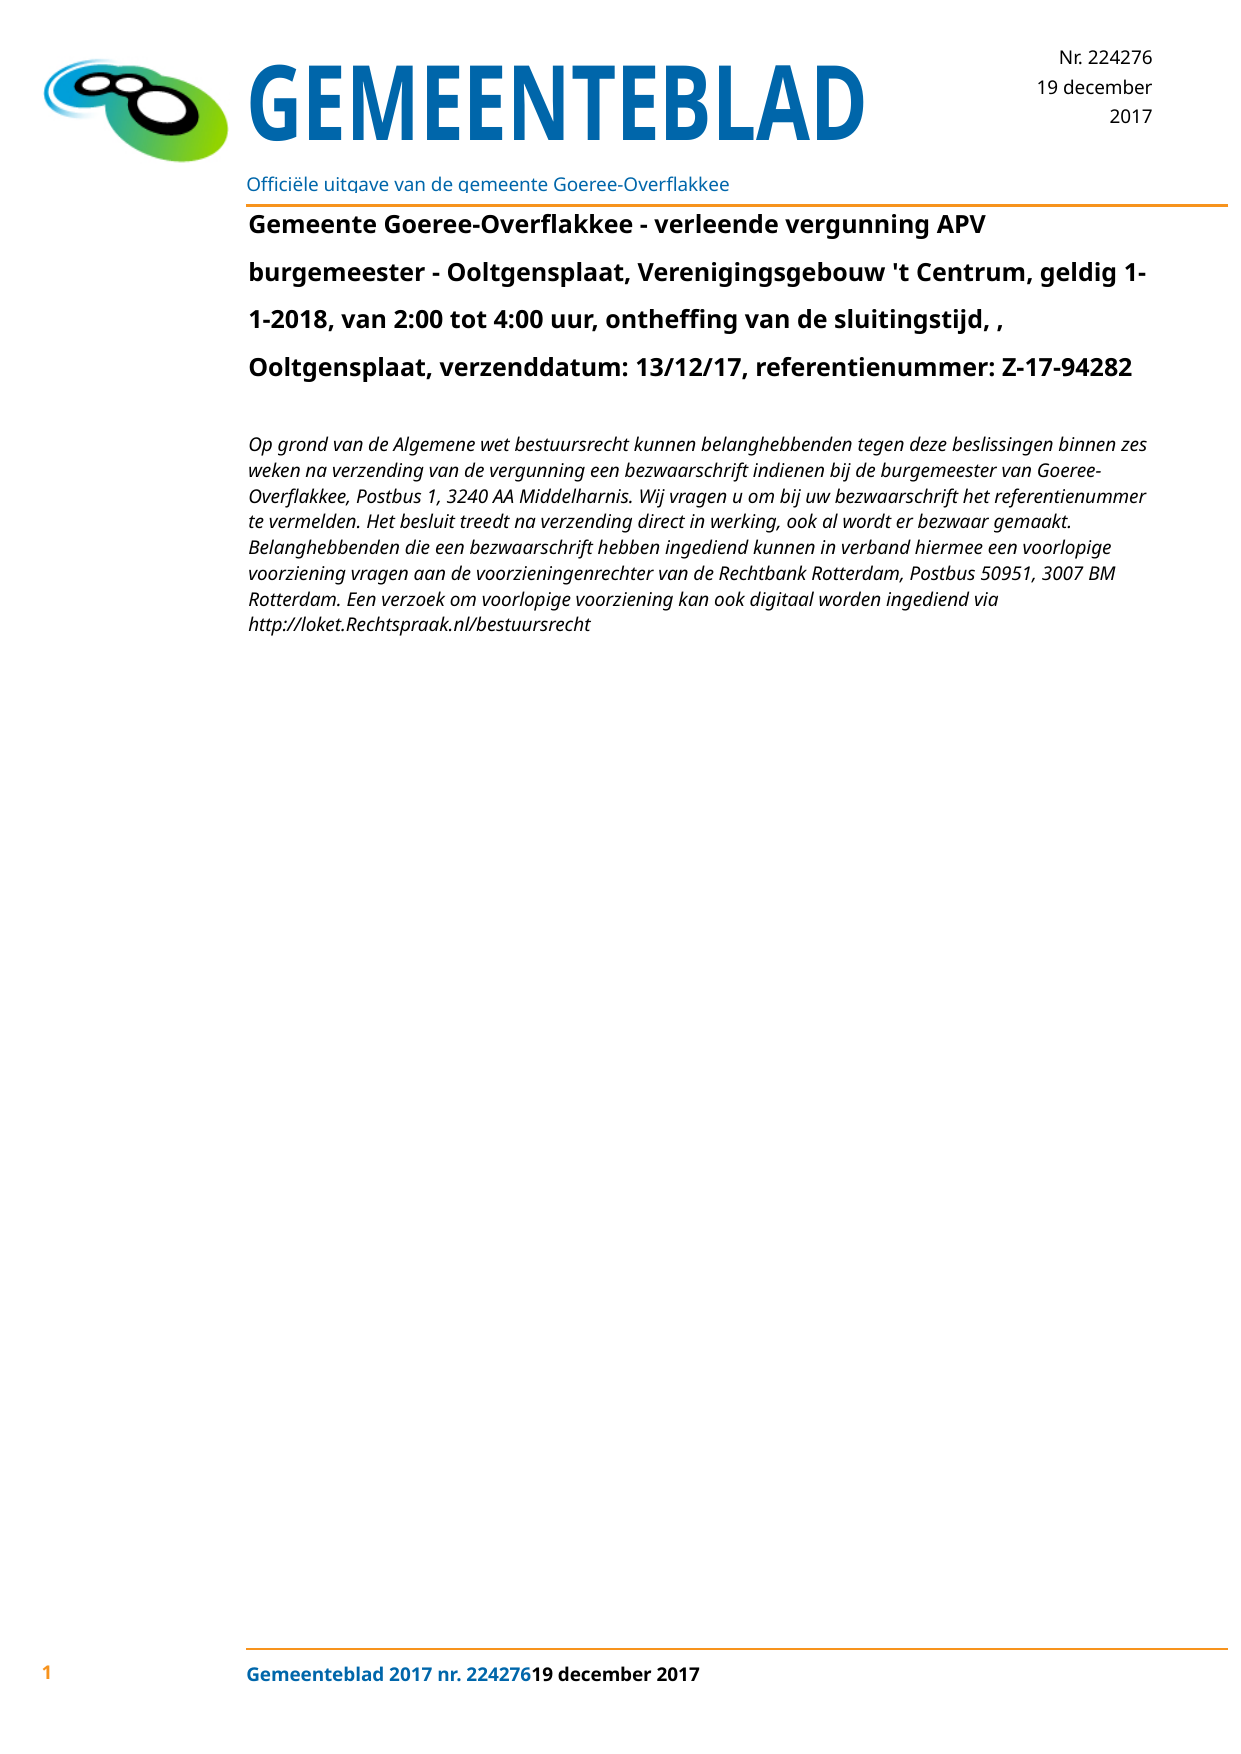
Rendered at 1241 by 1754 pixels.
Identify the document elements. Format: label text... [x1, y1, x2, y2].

picture [41, 47, 231, 172]
text Gemeente Goeree-Overflakkee - verleende vergunning APV burgemeester - Ooltgensplaat, Verenigingsgebouw 't Centrum, geldig 1-1-2018, van 2:00 tot 4:00 uur, ontheffing van de sluitingstijd, , Ooltgensplaat, verzenddatum: 13/12/17, referentienummer: Z-17-94282 [248, 207, 1152, 384]
text Op grond van de Algemene wet bestuursrecht kunnen belanghebbenden tegen deze beslissingen binnen zes weken na verzending van de vergunning een bezwaarschrift indienen bij de burgemeester van Goeree-Overflakkee, Postbus 1, 3240 AA Middelharnis. Wij vragen u om bij uw bezwaarschrift het referentienummer te vermelden. Het besluit treedt na verzending direct in werking, ook al wordt er bezwaar gemaakt. Belanghebbenden die een bezwaarschrift hebben ingediend kunnen in verband hiermee een voorlopige voorziening vragen aan de voorzieningenrechter van de Rechtbank Rotterdam, Postbus 50951, 3007 BM Rotterdam. Een verzoek om voorlopige voorziening kan ook digitaal worden ingediend via http://loket.Rechtspraak.nl/bestuursrecht [248, 431, 1152, 637]
